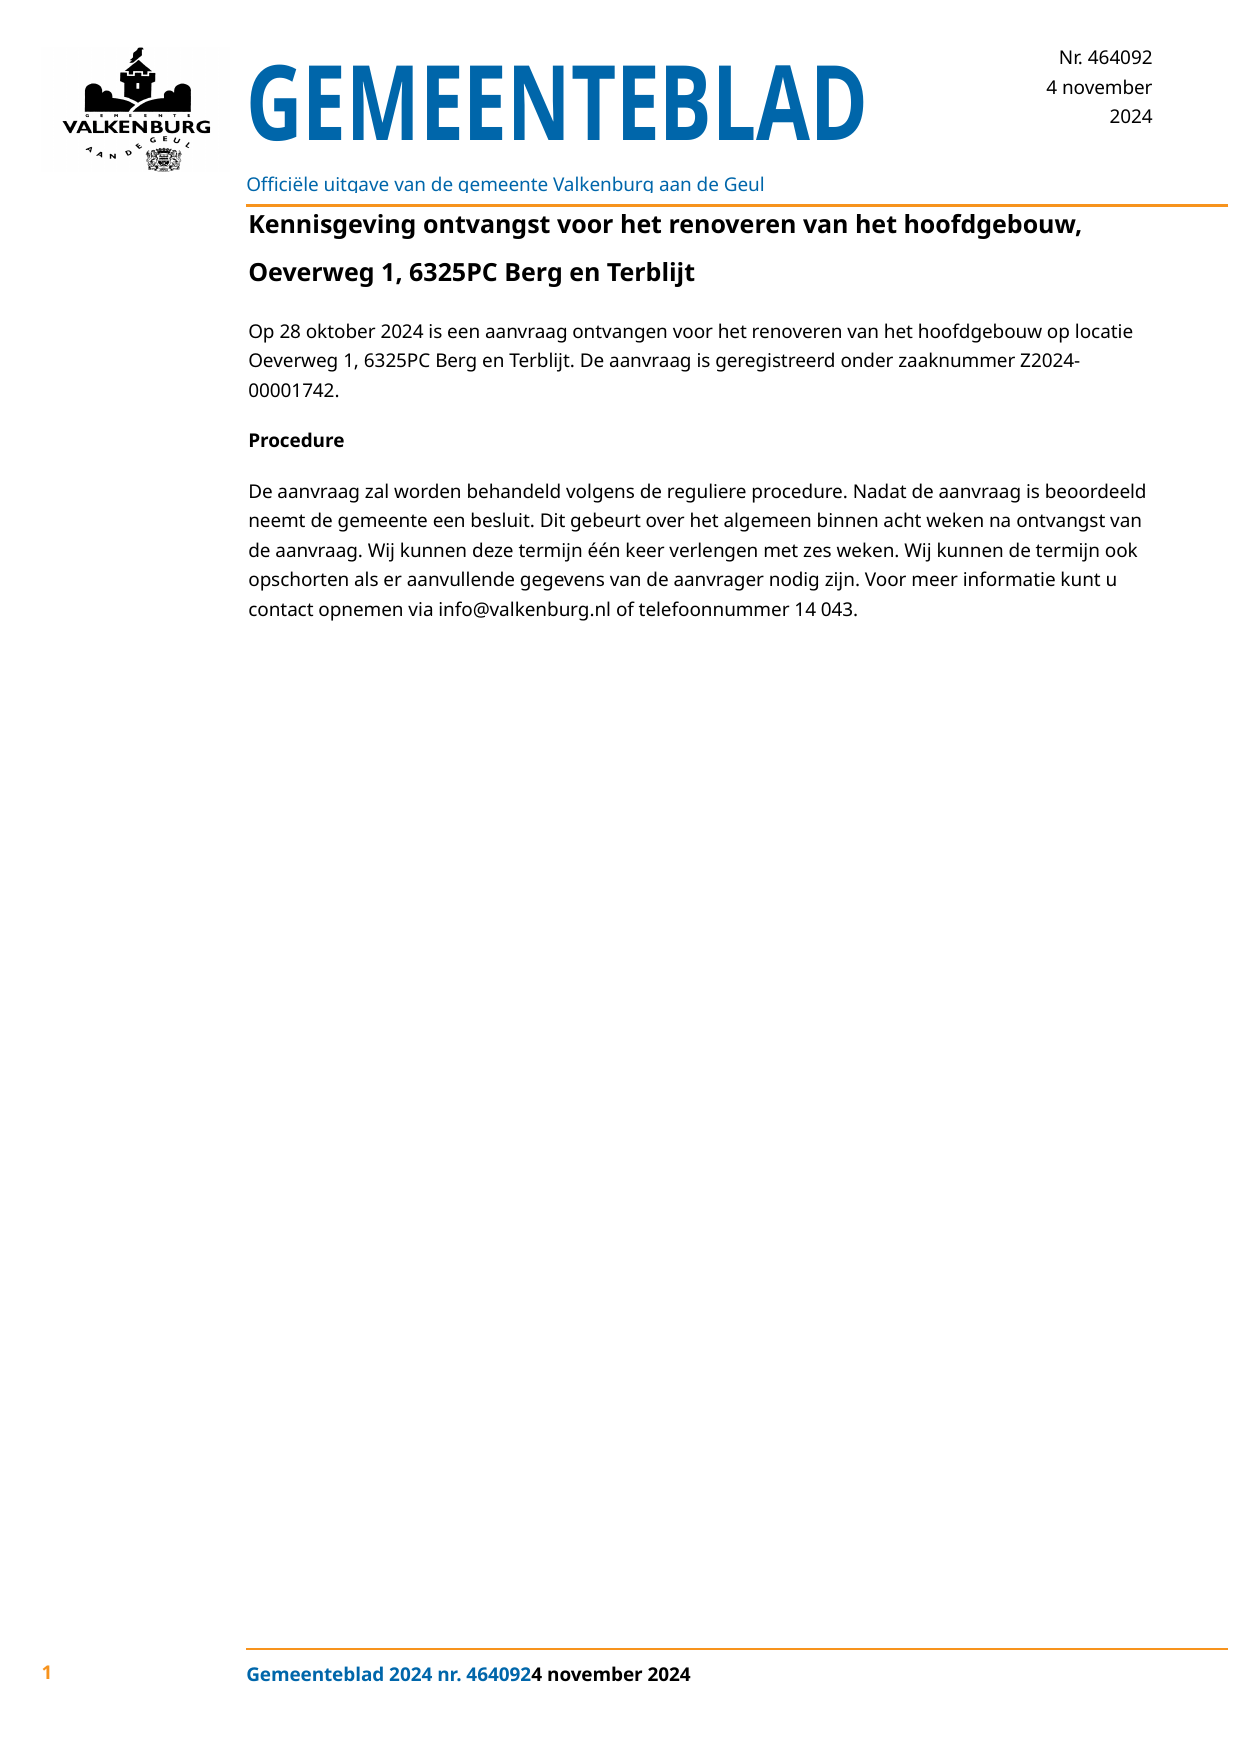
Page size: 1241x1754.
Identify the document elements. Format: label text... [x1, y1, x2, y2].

text Kennisgeving ontvangst voor het renoveren van het hoofdgebouw, Oeverweg 1, 6325PC Berg en Terblijt [248, 207, 1152, 288]
picture [41, 47, 231, 172]
text Procedure [248, 427, 1152, 453]
text Op 28 oktober 2024 is een aanvraag ontvangen voor het renoveren van het hoofdgebouw op locatie Oeverweg 1, 6325PC Berg en Terblijt. De aanvraag is geregistreerd onder zaaknummer Z2024-00001742. [248, 318, 1152, 403]
text De aanvraag zal worden behandeld volgens de reguliere procedure. Nadat de aanvraag is beoordeeld neemt de gemeente een besluit. Dit gebeurt over het algemeen binnen acht weken na ontvangst van de aanvraag. Wij kunnen deze termijn één keer verlengen met zes weken. Wij kunnen de termijn ook opschorten als er aanvullende gegevens van de aanvrager nodig zijn. Voor meer informatie kunt u contact opnemen via info@valkenburg.nl of telefoonnummer 14 043. [248, 478, 1152, 622]
